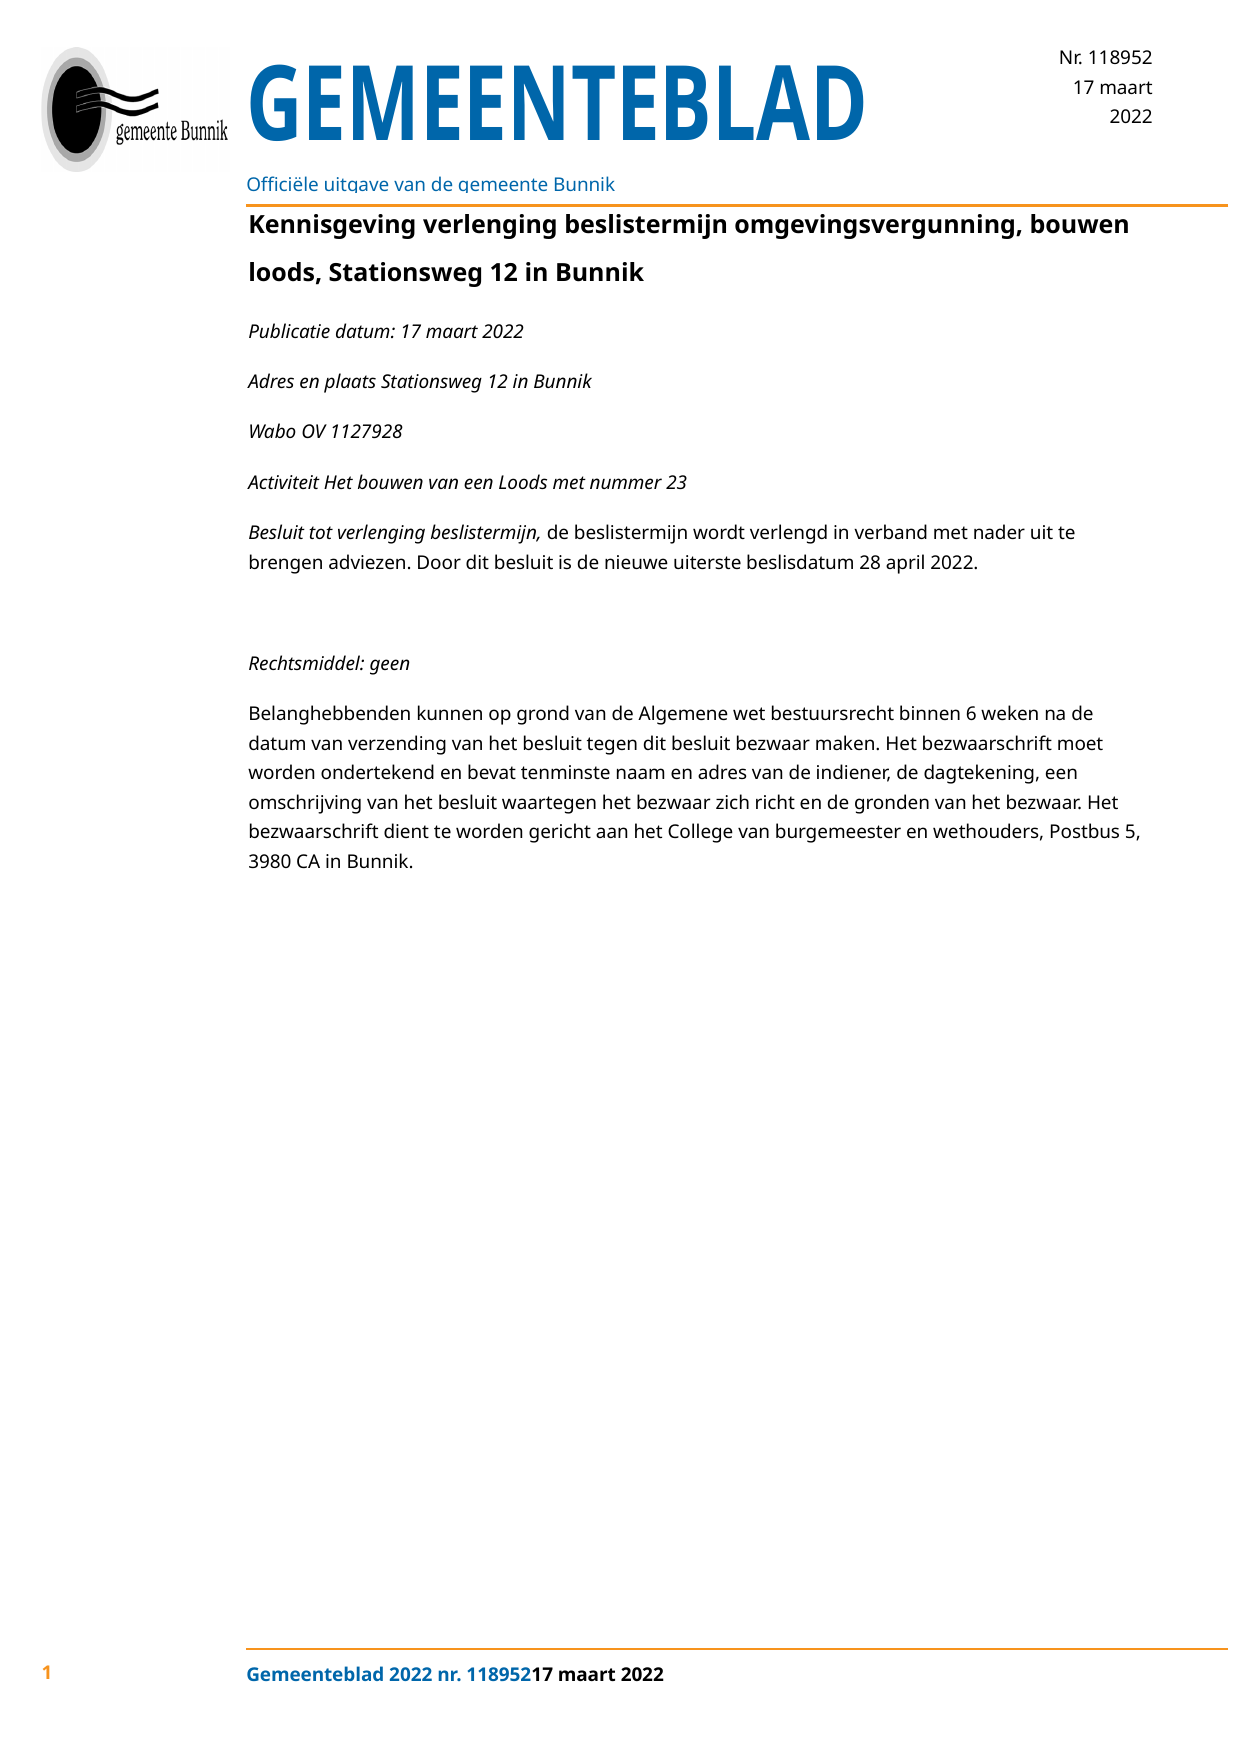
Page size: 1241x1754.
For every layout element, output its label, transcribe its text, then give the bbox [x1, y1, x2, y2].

text Publicatie datum: 17 maart 2022 [248, 318, 1152, 344]
text Kennisgeving verlenging beslistermijn omgevingsvergunning, bouwen loods, Stationsweg 12 in Bunnik [248, 207, 1152, 288]
picture [41, 47, 231, 172]
text Adres en plaats Stationsweg 12 in Bunnik [248, 368, 1152, 394]
text Belanghebbenden kunnen op grond van de Algemene wet bestuursrecht binnen 6 weken na de datum van verzending van het besluit tegen dit besluit bezwaar maken. Het bezwaarschrift moet worden ondertekend en bevat tenminste naam en adres van de indiener, de dagtekening, een omschrijving van het besluit waartegen het bezwaar zich richt en de gronden van het bezwaar. Het bezwaarschrift dient te worden gericht aan het College van burgemeester en wethouders, Postbus 5, 3980 CA in Bunnik. [248, 700, 1152, 874]
text Besluit tot verlenging beslistermijn, de beslistermijn wordt verlengd in verband met nader uit te brengen adviezen. Door dit besluit is de nieuwe uiterste beslisdatum 28 april 2022. [248, 519, 1152, 575]
text Activiteit Het bouwen van een Loods met nummer 23 [248, 469, 1152, 495]
text Wabo OV 1127928 [248, 419, 1152, 444]
text Rechtsmiddel: geen [248, 650, 1152, 676]
